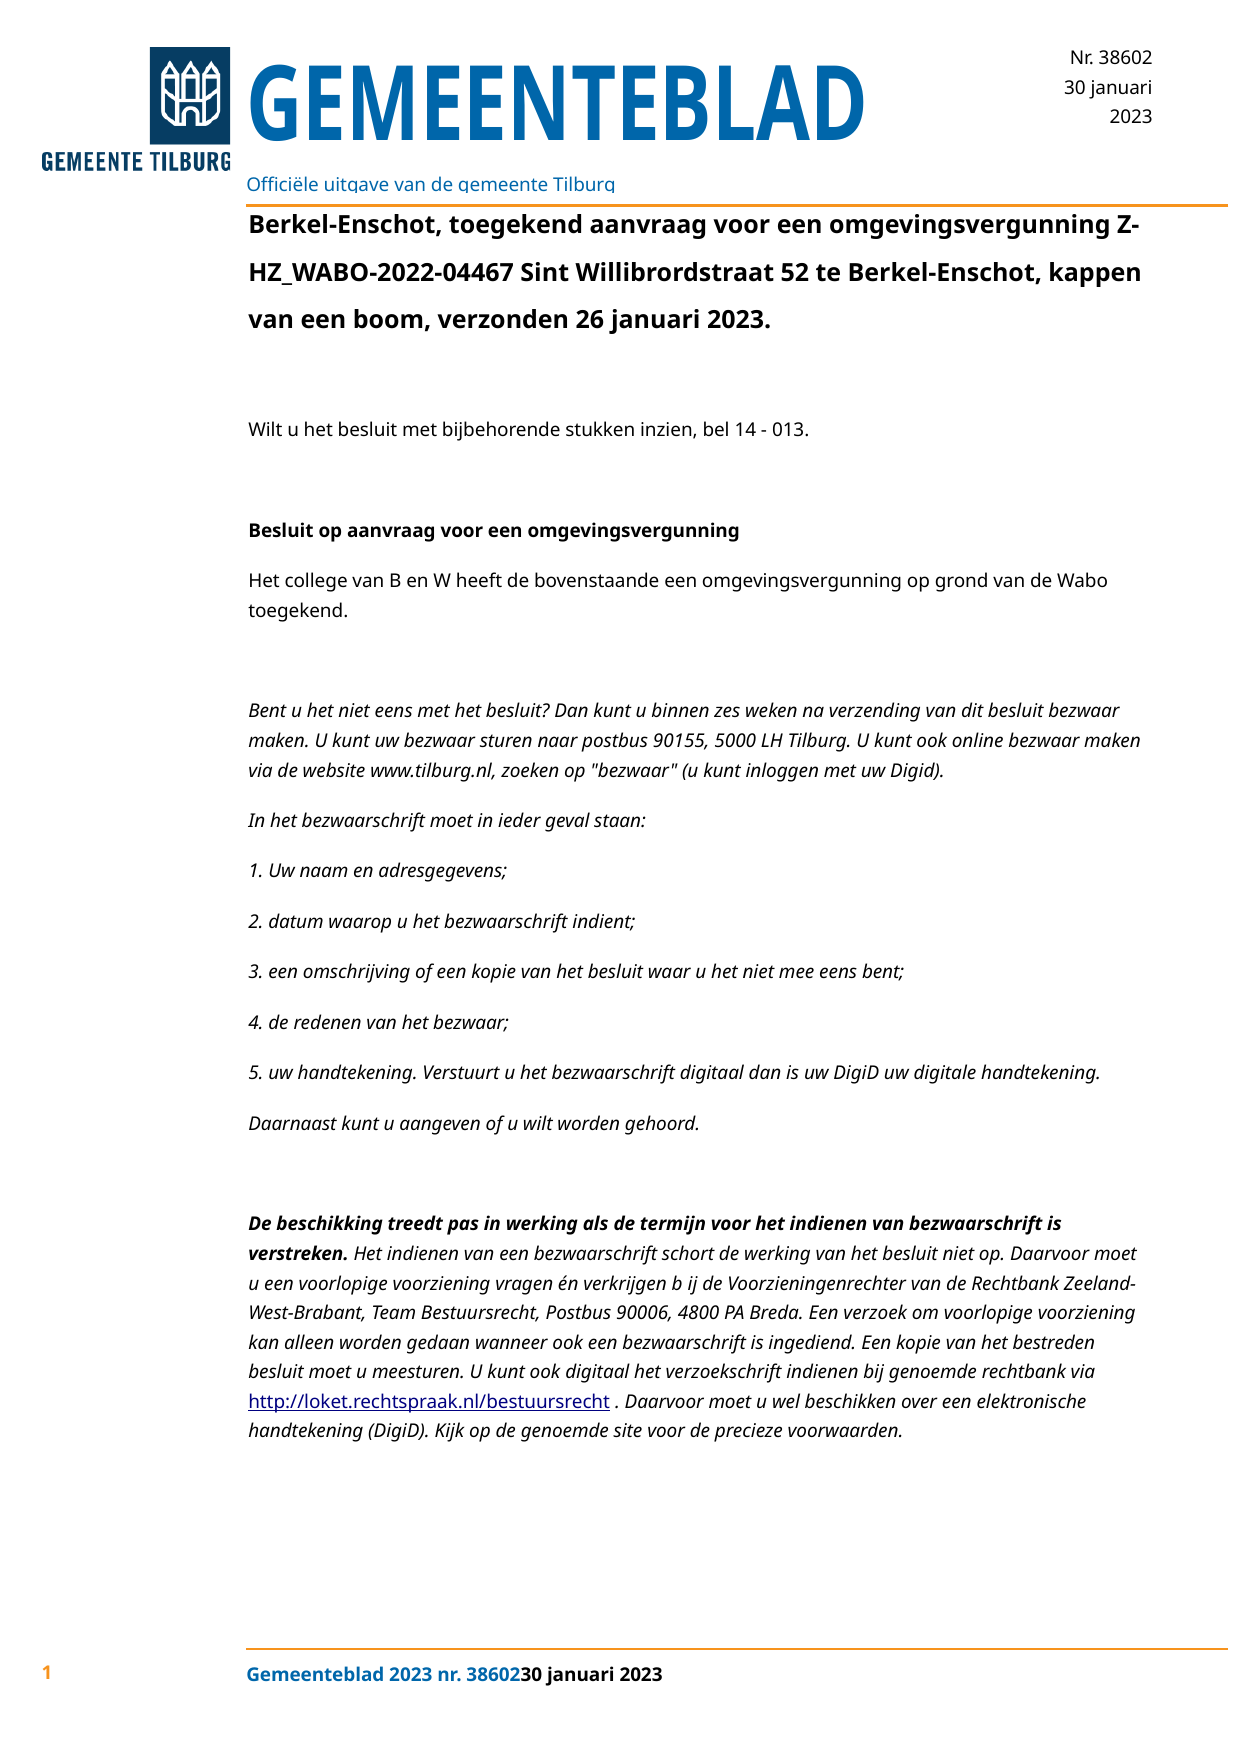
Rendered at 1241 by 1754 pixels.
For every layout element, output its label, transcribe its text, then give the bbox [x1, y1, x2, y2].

text Het college van B en W heeft de bovenstaande een omgevingsvergunning op grond van de Wabo toegekend. [248, 567, 1152, 622]
text Besluit op aanvraag voor een omgevingsvergunning [248, 517, 1152, 542]
text Bent u het niet eens met het besluit? Dan kunt u binnen zes weken na verzending van dit besluit bezwaar maken. U kunt uw bezwaar sturen naar postbus 90155, 5000 LH Tilburg. U kunt ook online bezwaar maken via de website www.tilburg.nl, zoeken op "bezwaar" (u kunt inloggen met uw Digid). [248, 698, 1152, 782]
text 3. een omschrijving of een kopie van het besluit waar u het niet mee eens bent; [248, 958, 1152, 984]
text 1. Uw naam en adresgegevens; [248, 858, 1152, 883]
text Berkel-Enschot, toegekend aanvraag voor een omgevingsvergunning Z-HZ_WABO-2022-04467 Sint Willibrordstraat 52 te Berkel-Enschot, kappen van een boom, verzonden 26 januari 2023. [248, 207, 1152, 336]
text 2. datum waarop u het bezwaarschrift indient; [248, 908, 1152, 934]
text 4. de redenen van het bezwaar; [248, 1009, 1152, 1034]
text De beschikking treedt pas in werking als de termijn voor het indienen van bezwaarschrift is verstreken. Het indienen van een bezwaarschrift schort de werking van het besluit niet op. Daarvoor moet u een voorlopige voorziening vragen én verkrijgen b ij de Voorzieningenrechter van de Rechtbank Zeeland-West-Brabant, Team Bestuursrecht, Postbus 90006, 4800 PA Breda. Een verzoek om voorlopige voorziening kan alleen worden gedaan wanneer ook een bezwaarschrift is ingediend. Een kopie van het bestreden besluit moet u meesturen. U kunt ook digitaal het verzoekschrift indienen bij genoemde rechtbank via http://loket.rechtspraak.nl/bestuursrecht . Daarvoor moet u wel beschikken over een elektronische handtekening (DigiD). Kijk op de genoemde site voor de precieze voorwaarden. [248, 1211, 1152, 1443]
text Wilt u het besluit met bijbehorende stukken inzien, bel 14 - 013. [248, 416, 1152, 442]
text Daarnaast kunt u aangeven of u wilt worden gehoord. [248, 1110, 1152, 1135]
picture [41, 47, 231, 172]
text In het bezwaarschrift moet in ieder geval staan: [248, 807, 1152, 833]
text 5. uw handtekening. Verstuurt u het bezwaarschrift digitaal dan is uw DigiD uw digitale handtekening. [248, 1059, 1152, 1085]
